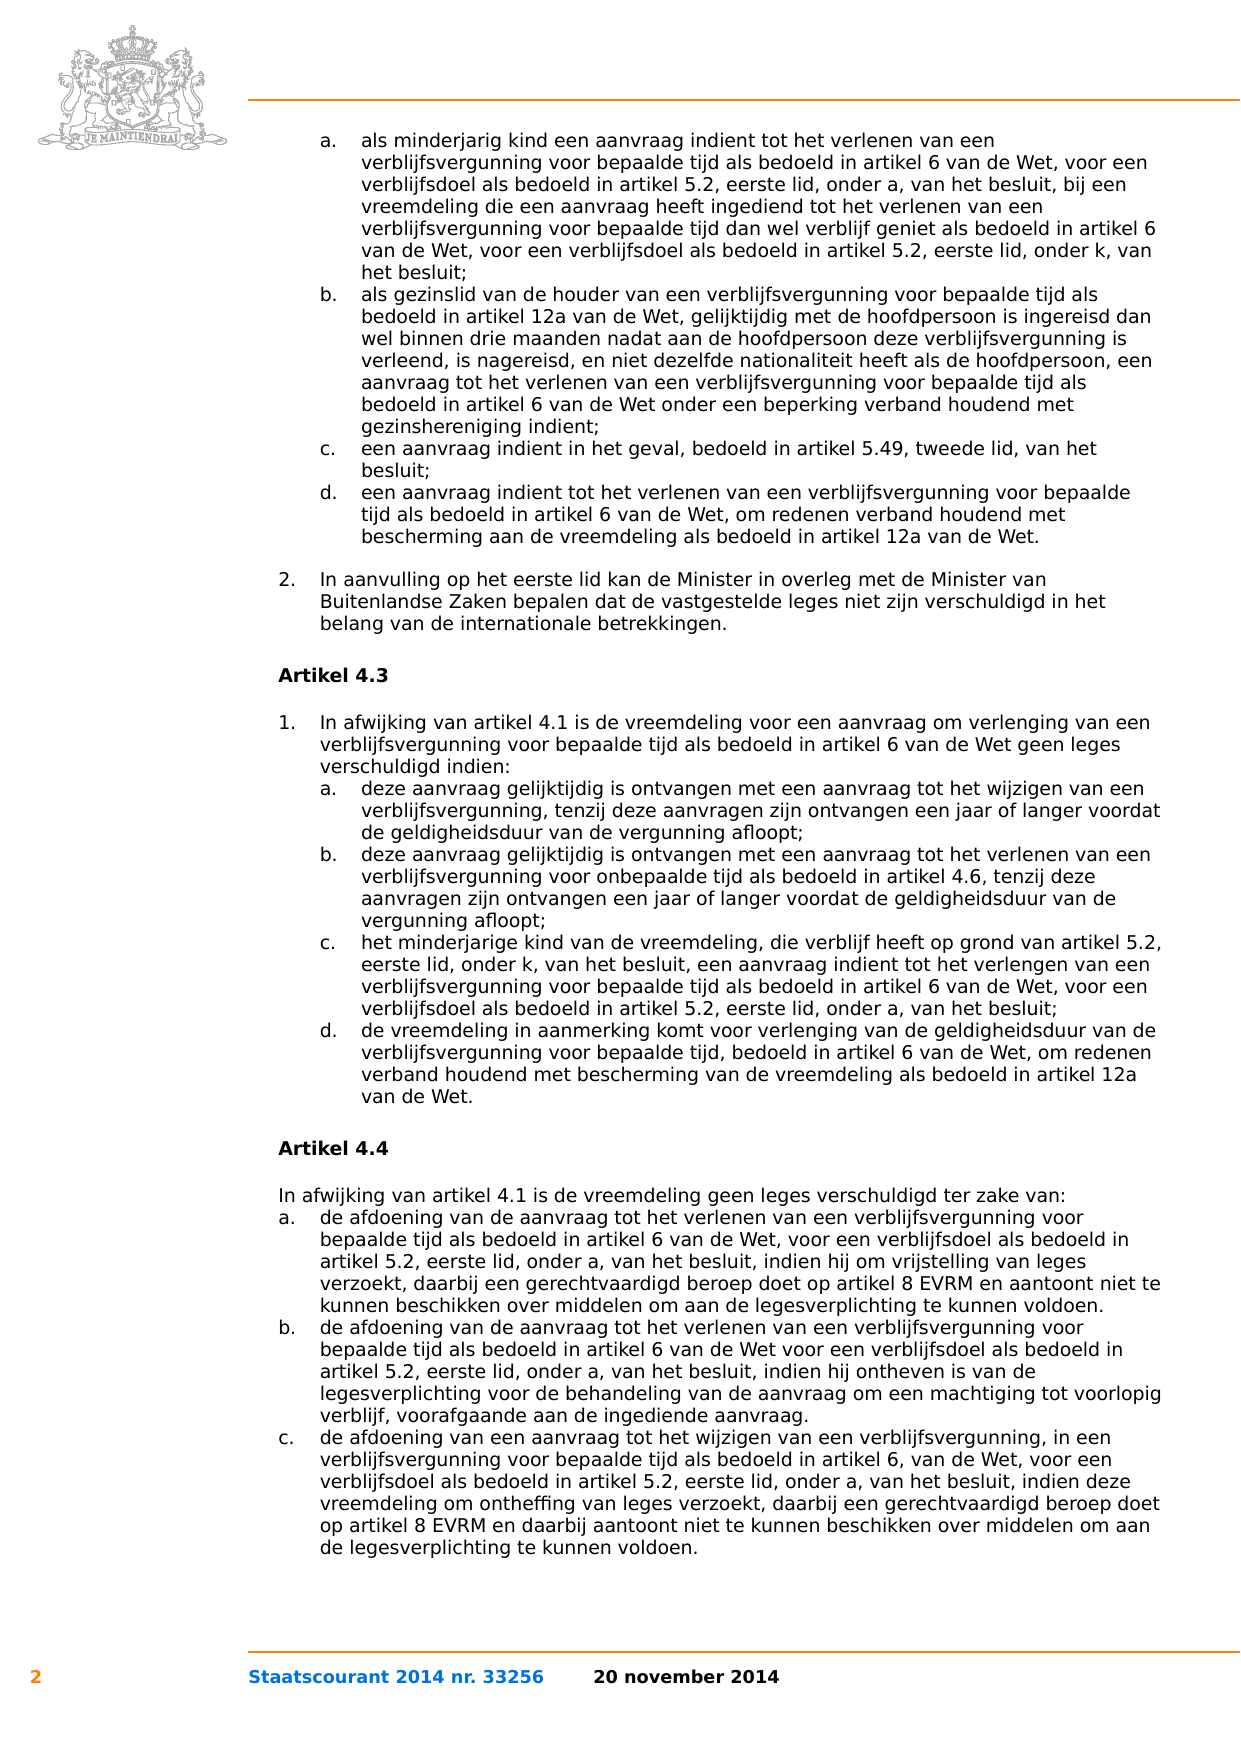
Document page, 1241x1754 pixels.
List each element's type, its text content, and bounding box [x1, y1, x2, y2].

text 1. In afwijking van artikel 4.1 is de vreemdeling voor een aanvraag om verlenging van een verblijfsvergunning voor bepaalde tijd als bedoeld in artikel 6 van de Wet geen leges verschuldigd indien: [278, 712, 1163, 778]
picture [38, 25, 227, 150]
subtitle Artikel 4.4 [278, 1138, 1163, 1160]
text In afwijking van artikel 4.1 is de vreemdeling geen leges verschuldigd ter zake van: [278, 1185, 1163, 1207]
text b. als gezinslid van de houder van een verblijfsvergunning voor bepaalde tijd als bedoeld in artikel 12a van de Wet, gelijktijdig met de hoofdpersoon is ingereisd dan wel binnen drie maanden nadat aan de hoofdpersoon deze verblijfsvergunning is verleend, is nagereisd, en niet dezelfde nationaliteit heeft als de hoofdpersoon, een aanvraag tot het verlenen van een verblijfsvergunning voor bepaalde tijd als bedoeld in artikel 6 van de Wet onder een beperking verband houdend met gezinshereniging indient; [319, 284, 1163, 438]
text c. het minderjarige kind van de vreemdeling, die verblijf heeft op grond van artikel 5.2, eerste lid, onder k, van het besluit, een aanvraag indient tot het verlengen van een verblijfsvergunning voor bepaalde tijd als bedoeld in artikel 6 van de Wet, voor een verblijfsdoel als bedoeld in artikel 5.2, eerste lid, onder a, van het besluit; [319, 932, 1163, 1020]
text b. deze aanvraag gelijktijdig is ontvangen met een aanvraag tot het verlenen van een verblijfsvergunning voor onbepaalde tijd als bedoeld in artikel 4.6, tenzij deze aanvragen zijn ontvangen een jaar of langer voordat de geldigheidsduur van de vergunning afloopt; [319, 844, 1163, 932]
text d. een aanvraag indient tot het verlenen van een verblijfsvergunning voor bepaalde tijd als bedoeld in artikel 6 van de Wet, om redenen verband houdend met bescherming aan de vreemdeling als bedoeld in artikel 12a van de Wet. [319, 482, 1163, 547]
text d. de vreemdeling in aanmerking komt voor verlenging van de geldigheidsduur van de verblijfsvergunning voor bepaalde tijd, bedoeld in artikel 6 van de Wet, om redenen verband houdend met bescherming van de vreemdeling als bedoeld in artikel 12a van de Wet. [319, 1020, 1163, 1108]
text 2. In aanvulling op het eerste lid kan de Minister in overleg met de Minister van Buitenlandse Zaken bepalen dat de vastgestelde leges niet zijn verschuldigd in het belang van de internationale betrekkingen. [278, 569, 1163, 635]
subtitle Artikel 4.3 [278, 665, 1163, 687]
text a. als minderjarig kind een aanvraag indient tot het verlenen van een verblijfsvergunning voor bepaalde tijd als bedoeld in artikel 6 van de Wet, voor een verblijfsdoel als bedoeld in artikel 5.2, eerste lid, onder a, van het besluit, bij een vreemdeling die een aanvraag heeft ingediend tot het verlenen van een verblijfsvergunning voor bepaalde tijd dan wel verblijf geniet als bedoeld in artikel 6 van de Wet, voor een verblijfsdoel als bedoeld in artikel 5.2, eerste lid, onder k, van het besluit; [319, 130, 1163, 284]
text c. de afdoening van een aanvraag tot het wijzigen van een verblijfsvergunning, in een verblijfsvergunning voor bepaalde tijd als bedoeld in artikel 6, van de Wet, voor een verblijfsdoel als bedoeld in artikel 5.2, eerste lid, onder a, van het besluit, indien deze vreemdeling om ontheffing van leges verzoekt, daarbij een gerechtvaardigd beroep doet op artikel 8 EVRM en daarbij aantoont niet te kunnen beschikken over middelen om aan de legesverplichting te kunnen voldoen. [278, 1427, 1163, 1558]
text b. de afdoening van de aanvraag tot het verlenen van een verblijfsvergunning voor bepaalde tijd als bedoeld in artikel 6 van de Wet voor een verblijfsdoel als bedoeld in artikel 5.2, eerste lid, onder a, van het besluit, indien hij ontheven is van de legesverplichting voor de behandeling van de aanvraag om een machtiging tot voorlopig verblijf, voorafgaande aan de ingediende aanvraag. [278, 1317, 1163, 1427]
text c. een aanvraag indient in het geval, bedoeld in artikel 5.49, tweede lid, van het besluit; [319, 438, 1163, 482]
text a. deze aanvraag gelijktijdig is ontvangen met een aanvraag tot het wijzigen van een verblijfsvergunning, tenzij deze aanvragen zijn ontvangen een jaar of langer voordat de geldigheidsduur van de vergunning afloopt; [319, 778, 1163, 844]
text a. de afdoening van de aanvraag tot het verlenen van een verblijfsvergunning voor bepaalde tijd als bedoeld in artikel 6 van de Wet, voor een verblijfsdoel als bedoeld in artikel 5.2, eerste lid, onder a, van het besluit, indien hij om vrijstelling van leges verzoekt, daarbij een gerechtvaardigd beroep doet op artikel 8 EVRM en aantoont niet te kunnen beschikken over middelen om aan de legesverplichting te kunnen voldoen. [278, 1207, 1163, 1317]
